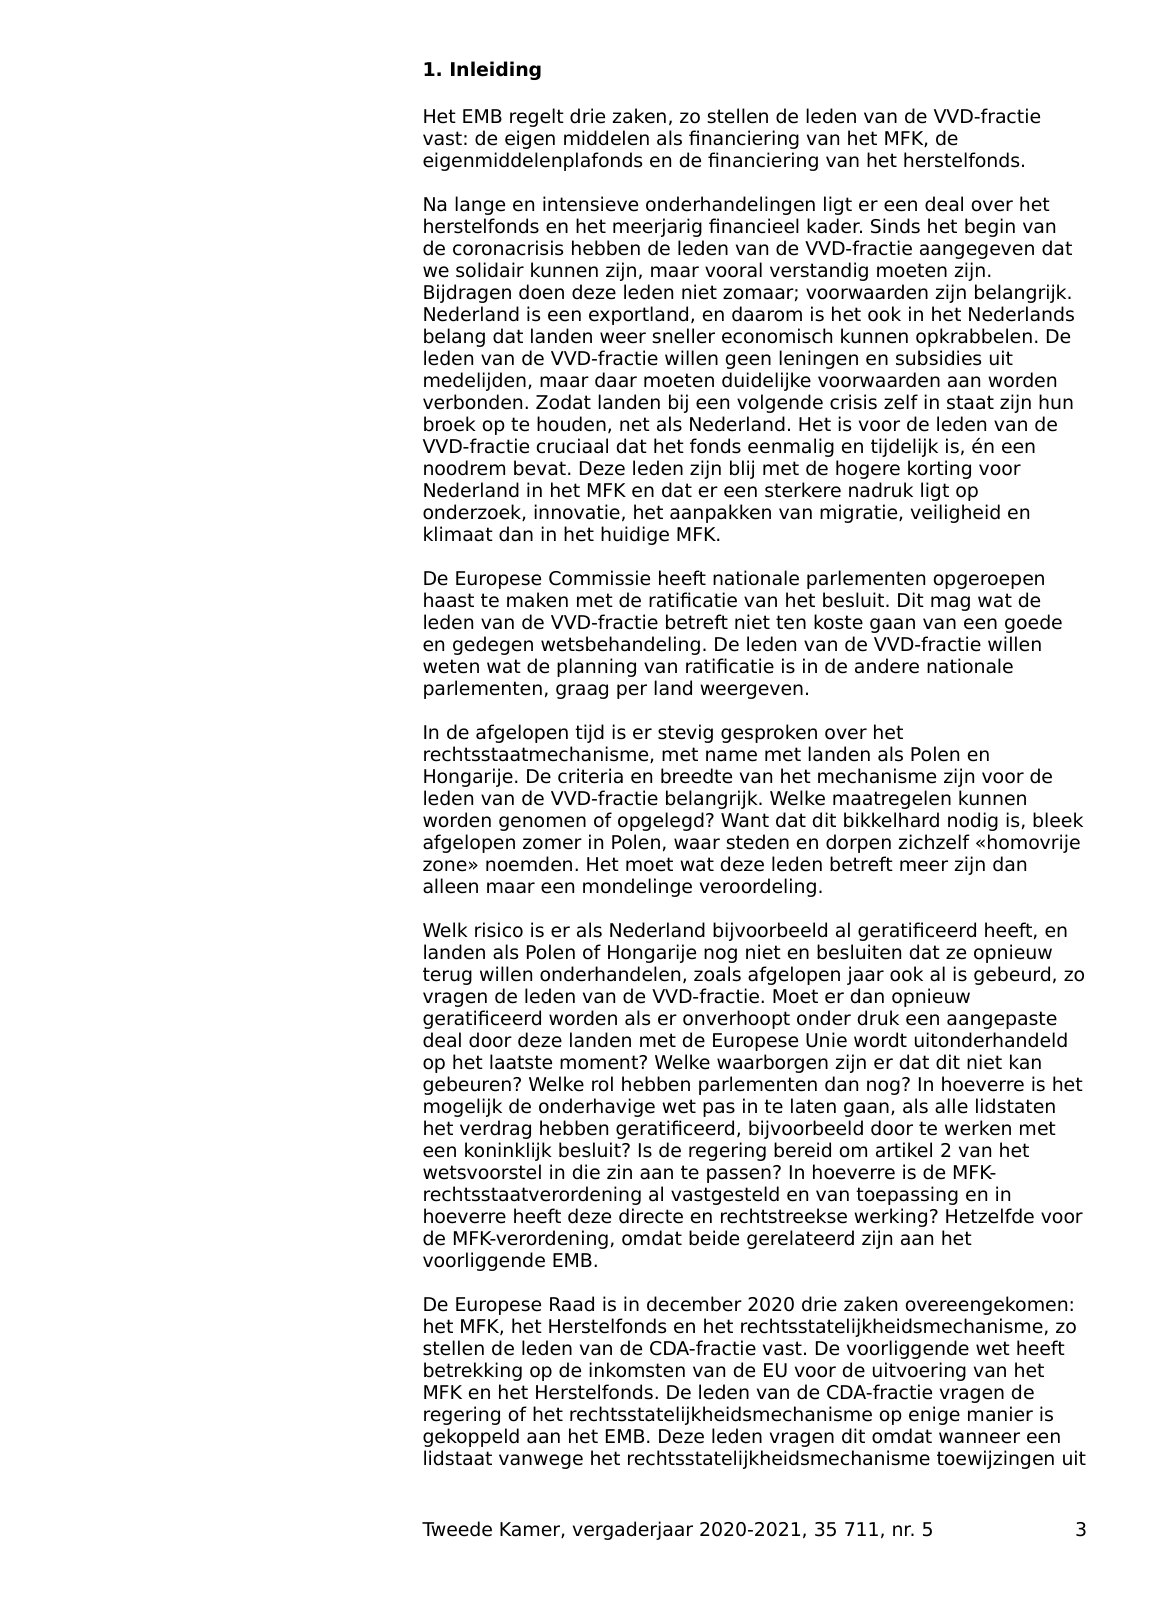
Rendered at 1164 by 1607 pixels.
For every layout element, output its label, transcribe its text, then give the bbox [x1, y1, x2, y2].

text Het EMB regelt drie zaken, zo stellen de leden van de VVD-fractie vast: de eigen middelen als financiering van het MFK, de eigenmiddelenplafonds en de financiering van het herstelfonds. [422, 106, 1087, 172]
text Na lange en intensieve onderhandelingen ligt er een deal over het herstelfonds en het meerjarig financieel kader. Sinds het begin van de coronacrisis hebben de leden van de VVD-fractie aangegeven dat we solidair kunnen zijn, maar vooral verstandig moeten zijn. Bijdragen doen deze leden niet zomaar; voorwaarden zijn belangrijk. Nederland is een exportland, en daarom is het ook in het Nederlands belang dat landen weer sneller economisch kunnen opkrabbelen. De leden van de VVD-fractie willen geen leningen en subsidies uit medelijden, maar daar moeten duidelijke voorwaarden aan worden verbonden. Zodat landen bij een volgende crisis zelf in staat zijn hun broek op te houden, net als Nederland. Het is voor de leden van de VVD-fractie cruciaal dat het fonds eenmalig en tijdelijk is, én een noodrem bevat. Deze leden zijn blij met de hogere korting voor Nederland in het MFK en dat er een sterkere nadruk ligt op onderzoek, innovatie, het aanpakken van migratie, veiligheid en klimaat dan in het huidige MFK. [422, 194, 1087, 546]
text Welk risico is er als Nederland bijvoorbeeld al geratificeerd heeft, en landen als Polen of Hongarije nog niet en besluiten dat ze opnieuw terug willen onderhandelen, zoals afgelopen jaar ook al is gebeurd, zo vragen de leden van de VVD-fractie. Moet er dan opnieuw geratificeerd worden als er onverhoopt onder druk een aangepaste deal door deze landen met de Europese Unie wordt uitonderhandeld op het laatste moment? Welke waarborgen zijn er dat dit niet kan gebeuren? Welke rol hebben parlementen dan nog? In hoeverre is het mogelijk de onderhavige wet pas in te laten gaan, als alle lidstaten het verdrag hebben geratificeerd, bijvoorbeeld door te werken met een koninklijk besluit? Is de regering bereid om artikel 2 van het wetsvoorstel in die zin aan te passen? In hoeverre is de MFK-rechtsstaatverordening al vastgesteld en van toepassing en in hoeverre heeft deze directe en rechtstreekse werking? Hetzelfde voor de MFK-verordening, omdat beide gerelateerd zijn aan het voorliggende EMB. [422, 920, 1087, 1272]
subtitle 1. Inleiding [422, 59, 1087, 81]
text De Europese Raad is in december 2020 drie zaken overeengekomen: het MFK, het Herstelfonds en het rechtsstatelijkheidsmechanisme, zo stellen de leden van de CDA-fractie vast. De voorliggende wet heeft betrekking op de inkomsten van de EU voor de uitvoering van het MFK en het Herstelfonds. De leden van de CDA-fractie vragen de regering of het rechtsstatelijkheidsmechanisme op enige manier is gekoppeld aan het EMB. Deze leden vragen dit omdat wanneer een lidstaat vanwege het rechtsstatelijkheidsmechanisme toewijzingen uit [422, 1294, 1087, 1470]
text In de afgelopen tijd is er stevig gesproken over het rechtsstaatmechanisme, met name met landen als Polen en Hongarije. De criteria en breedte van het mechanisme zijn voor de leden van de VVD-fractie belangrijk. Welke maatregelen kunnen worden genomen of opgelegd? Want dat dit bikkelhard nodig is, bleek afgelopen zomer in Polen, waar steden en dorpen zichzelf «homovrije zone» noemden. Het moet wat deze leden betreft meer zijn dan alleen maar een mondelinge veroordeling. [422, 722, 1087, 898]
text De Europese Commissie heeft nationale parlementen opgeroepen haast te maken met de ratificatie van het besluit. Dit mag wat de leden van de VVD-fractie betreft niet ten koste gaan van een goede en gedegen wetsbehandeling. De leden van de VVD-fractie willen weten wat de planning van ratificatie is in de andere nationale parlementen, graag per land weergeven. [422, 568, 1087, 700]
